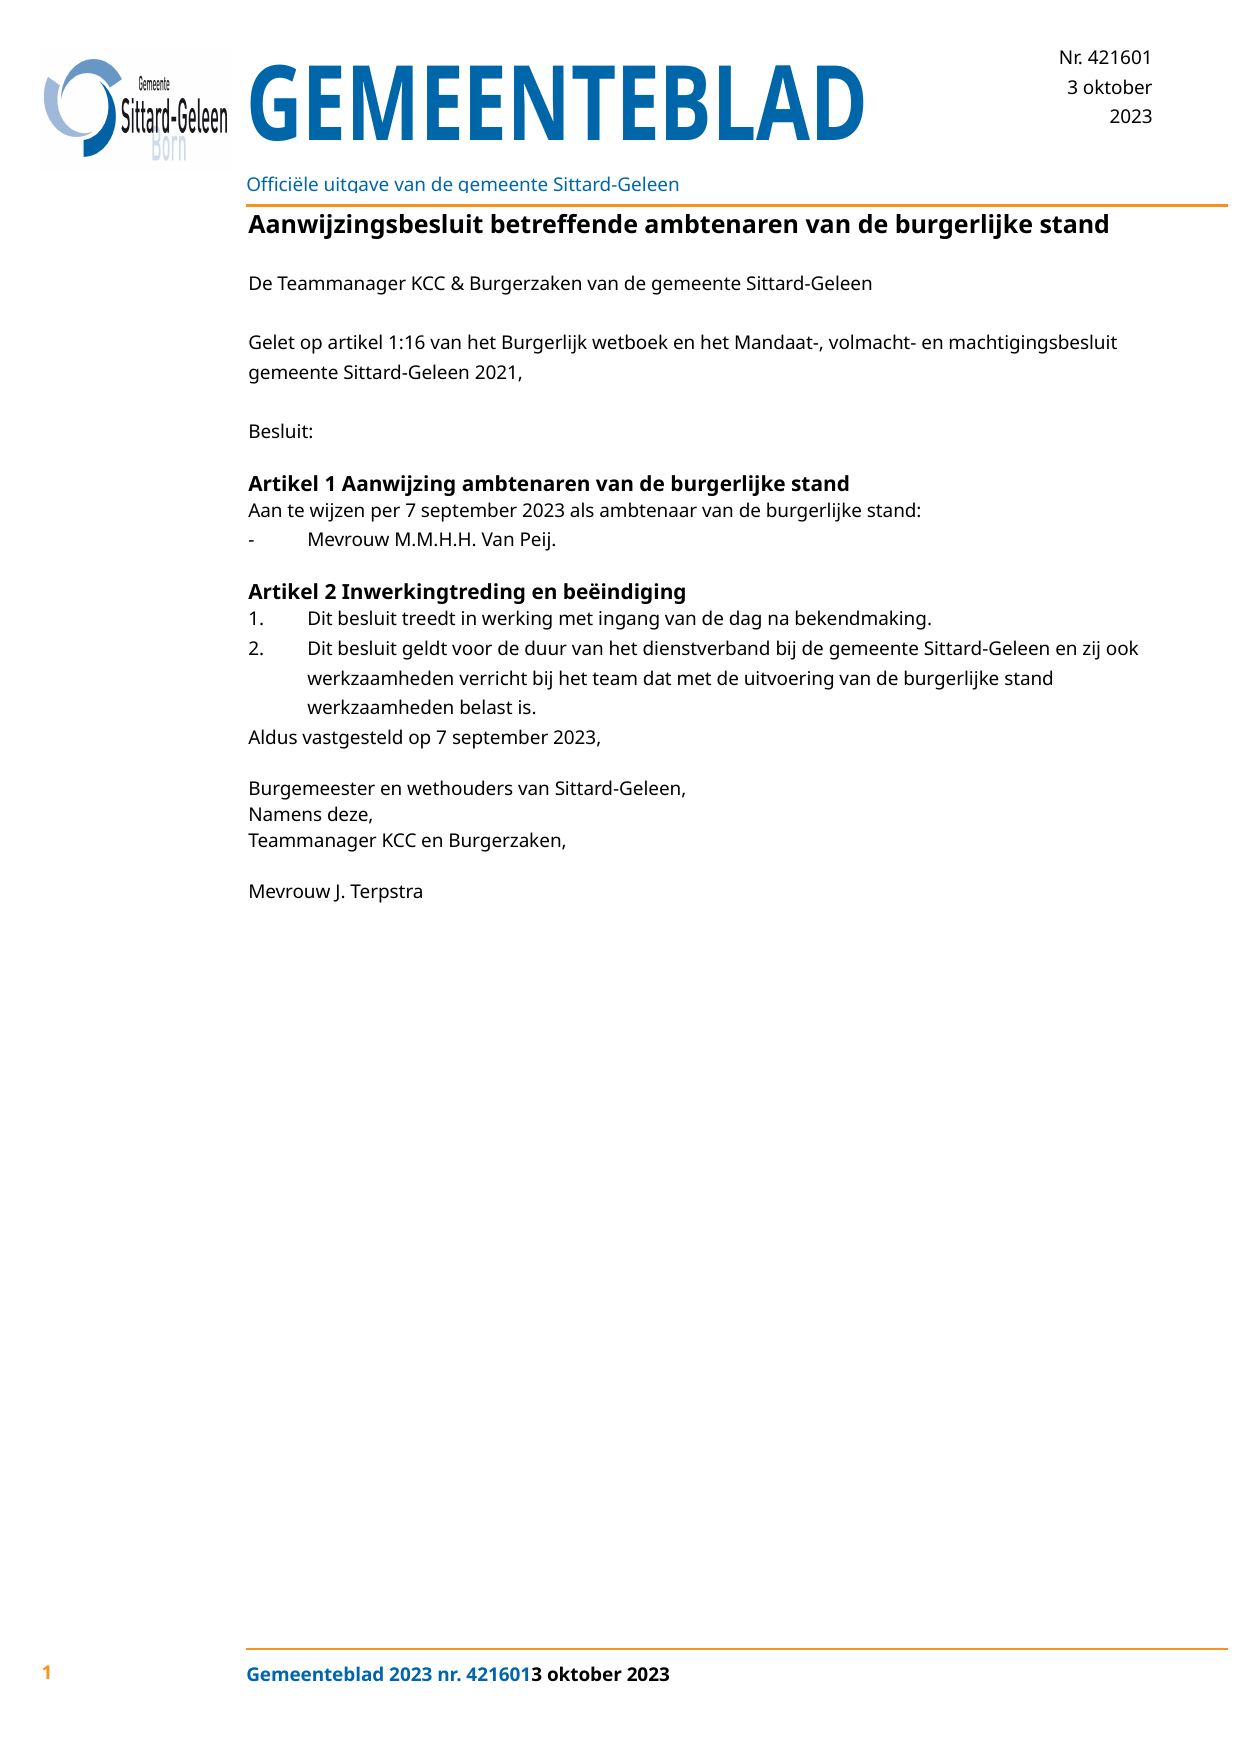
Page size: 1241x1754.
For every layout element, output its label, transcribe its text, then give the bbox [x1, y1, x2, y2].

text Teammanager KCC en Burgerzaken, [248, 827, 1152, 852]
text De Teammanager KCC & Burgerzaken van de gemeente Sittard-Geleen [248, 270, 1152, 296]
text Burgemeester en wethouders van Sittard-Geleen, [248, 775, 1152, 801]
list Dit besluit geldt voor de duur van het dienstverband bij de gemeente Sittard-Geleen en zij ook werkzaamheden verricht bij het team dat met de uitvoering van de burgerlijke stand werkzaamheden belast is. [248, 635, 1152, 720]
text Aan te wijzen per 7 september 2023 als ambtenaar van de burgerlijke stand: [248, 497, 1152, 523]
text Aldus vastgesteld op 7 september 2023, [248, 724, 1152, 749]
picture [41, 47, 231, 172]
text Aanwijzingsbesluit betreffende ambtenaren van de burgerlijke stand [248, 207, 1152, 241]
list Mevrouw M.M.H.H. Van Peij. [248, 527, 1152, 552]
text Besluit: [248, 418, 1152, 444]
text Artikel 2 Inwerkingtreding en beëindiging [248, 577, 1152, 606]
text Gelet op artikel 1:16 van het Burgerlijk wetboek en het Mandaat-, volmacht- en machtigingsbesluit gemeente Sittard-Geleen 2021, [248, 329, 1152, 385]
list Dit besluit treedt in werking met ingang van de dag na bekendmaking. [248, 606, 1152, 631]
text Artikel 1 Aanwijzing ambtenaren van de burgerlijke stand [248, 469, 1152, 497]
text Mevrouw J. Terpstra [248, 878, 1152, 904]
text Namens deze, [248, 801, 1152, 827]
